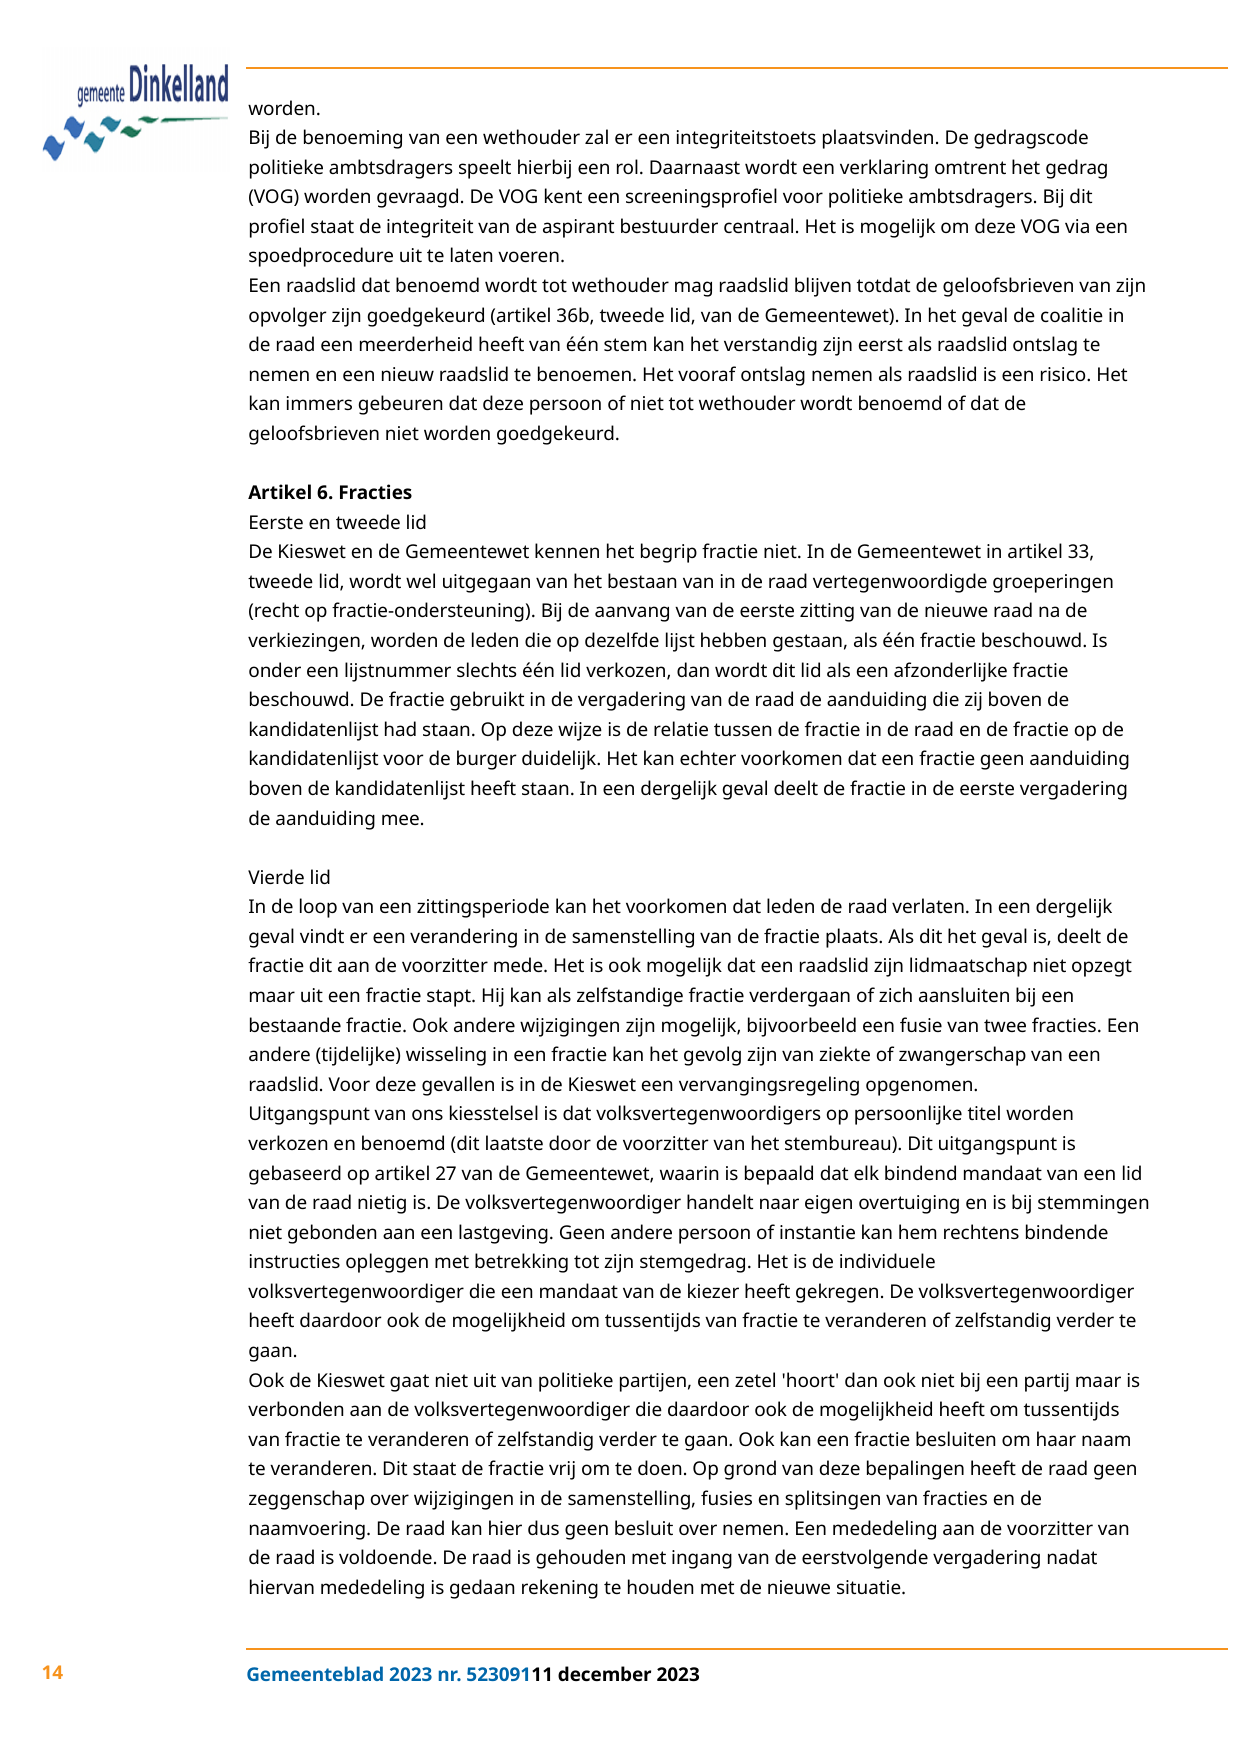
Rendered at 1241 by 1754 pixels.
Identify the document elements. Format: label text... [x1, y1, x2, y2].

text Artikel 6. Fracties [248, 479, 1152, 505]
text Bij de benoeming van een wethouder zal er een integriteitstoets plaatsvinden. De gedragscode politieke ambtsdragers speelt hierbij een rol. Daarnaast wordt een verklaring omtrent het gedrag (VOG) worden gevraagd. De VOG kent een screeningsprofiel voor politieke ambtsdragers. Bij dit profiel staat de integriteit van de aspirant bestuurder centraal. Het is mogelijk om deze VOG via een spoedprocedure uit te laten voeren. [248, 124, 1152, 268]
text Vierde lid [248, 864, 1152, 890]
text Uitgangspunt van ons kiesstelsel is dat volksvertegenwoordigers op persoonlijke titel worden verkozen en benoemd (dit laatste door de voorzitter van het stembureau). Dit uitgangspunt is gebaseerd op artikel 27 van de Gemeentewet, waarin is bepaald dat elk bindend mandaat van een lid van de raad nietig is. De volksvertegenwoordiger handelt naar eigen overtuiging en is bij stemmingen niet gebonden aan een lastgeving. Geen andere persoon of instantie kan hem rechtens bindende instructies opleggen met betrekking tot zijn stemgedrag. Het is de individuele volksvertegenwoordiger die een mandaat van de kiezer heeft gekregen. De volksvertegenwoordiger heeft daardoor ook de mogelijkheid om tussentijds van fractie te veranderen of zelfstandig verder te gaan. [248, 1101, 1152, 1363]
text De Kieswet en de Gemeentewet kennen het begrip fractie niet. In de Gemeentewet in artikel 33, tweede lid, wordt wel uitgegaan van het bestaan van in de raad vertegenwoordigde groeperingen (recht op fractie-ondersteuning). Bij de aanvang van de eerste zitting van de nieuwe raad na de verkiezingen, worden de leden die op dezelfde lijst hebben gestaan, als één fractie beschouwd. Is onder een lijstnummer slechts één lid verkozen, dan wordt dit lid als een afzonderlijke fractie beschouwd. De fractie gebruikt in de vergadering van de raad de aanduiding die zij boven de kandidatenlijst had staan. Op deze wijze is de relatie tussen de fractie in de raad en de fractie op de kandidatenlijst voor de burger duidelijk. Het kan echter voorkomen dat een fractie geen aanduiding boven de kandidatenlijst heeft staan. In een dergelijk geval deelt de fractie in de eerste vergadering de aanduiding mee. [248, 538, 1152, 831]
text In de loop van een zittingsperiode kan het voorkomen dat leden de raad verlaten. In een dergelijk geval vindt er een verandering in de samenstelling van de fractie plaats. Als dit het geval is, deelt de fractie dit aan de voorzitter mede. Het is ook mogelijk dat een raadslid zijn lidmaatschap niet opzegt maar uit een fractie stapt. Hij kan als zelfstandige fractie verdergaan of zich aansluiten bij een bestaande fractie. Ook andere wijzigingen zijn mogelijk, bijvoorbeeld een fusie van twee fracties. Een andere (tijdelijke) wisseling in een fractie kan het gevolg zijn van ziekte of zwangerschap van een raadslid. Voor deze gevallen is in de Kieswet een vervangingsregeling opgenomen. [248, 893, 1152, 1097]
text Eerste en tweede lid [248, 509, 1152, 535]
text Een raadslid dat benoemd wordt tot wethouder mag raadslid blijven totdat de geloofsbrieven van zijn opvolger zijn goedgekeurd (artikel 36b, tweede lid, van de Gemeentewet). In het geval de coalitie in de raad een meerderheid heeft van één stem kan het verstandig zijn eerst als raadslid ontslag te nemen en een nieuw raadslid te benoemen. Het vooraf ontslag nemen als raadslid is een risico. Het kan immers gebeuren dat deze persoon of niet tot wethouder wordt benoemd of dat de geloofsbrieven niet worden goedgekeurd. [248, 272, 1152, 446]
text Ook de Kieswet gaat niet uit van politieke partijen, een zetel 'hoort' dan ook niet bij een partij maar is verbonden aan de volksvertegenwoordiger die daardoor ook de mogelijkheid heeft om tussentijds van fractie te veranderen of zelfstandig verder te gaan. Ook kan een fractie besluiten om haar naam te veranderen. Dit staat de fractie vrij om te doen. Op grond van deze bepalingen heeft de raad geen zeggenschap over wijzigingen in de samenstelling, fusies en splitsingen van fracties en de naamvoering. De raad kan hier dus geen besluit over nemen. Een mededeling aan de voorzitter van de raad is voldoende. De raad is gehouden met ingang van de eerstvolgende vergadering nadat hiervan mededeling is gedaan rekening te houden met de nieuwe situatie. [248, 1367, 1152, 1600]
text worden. [248, 95, 1152, 121]
picture [41, 47, 231, 172]
